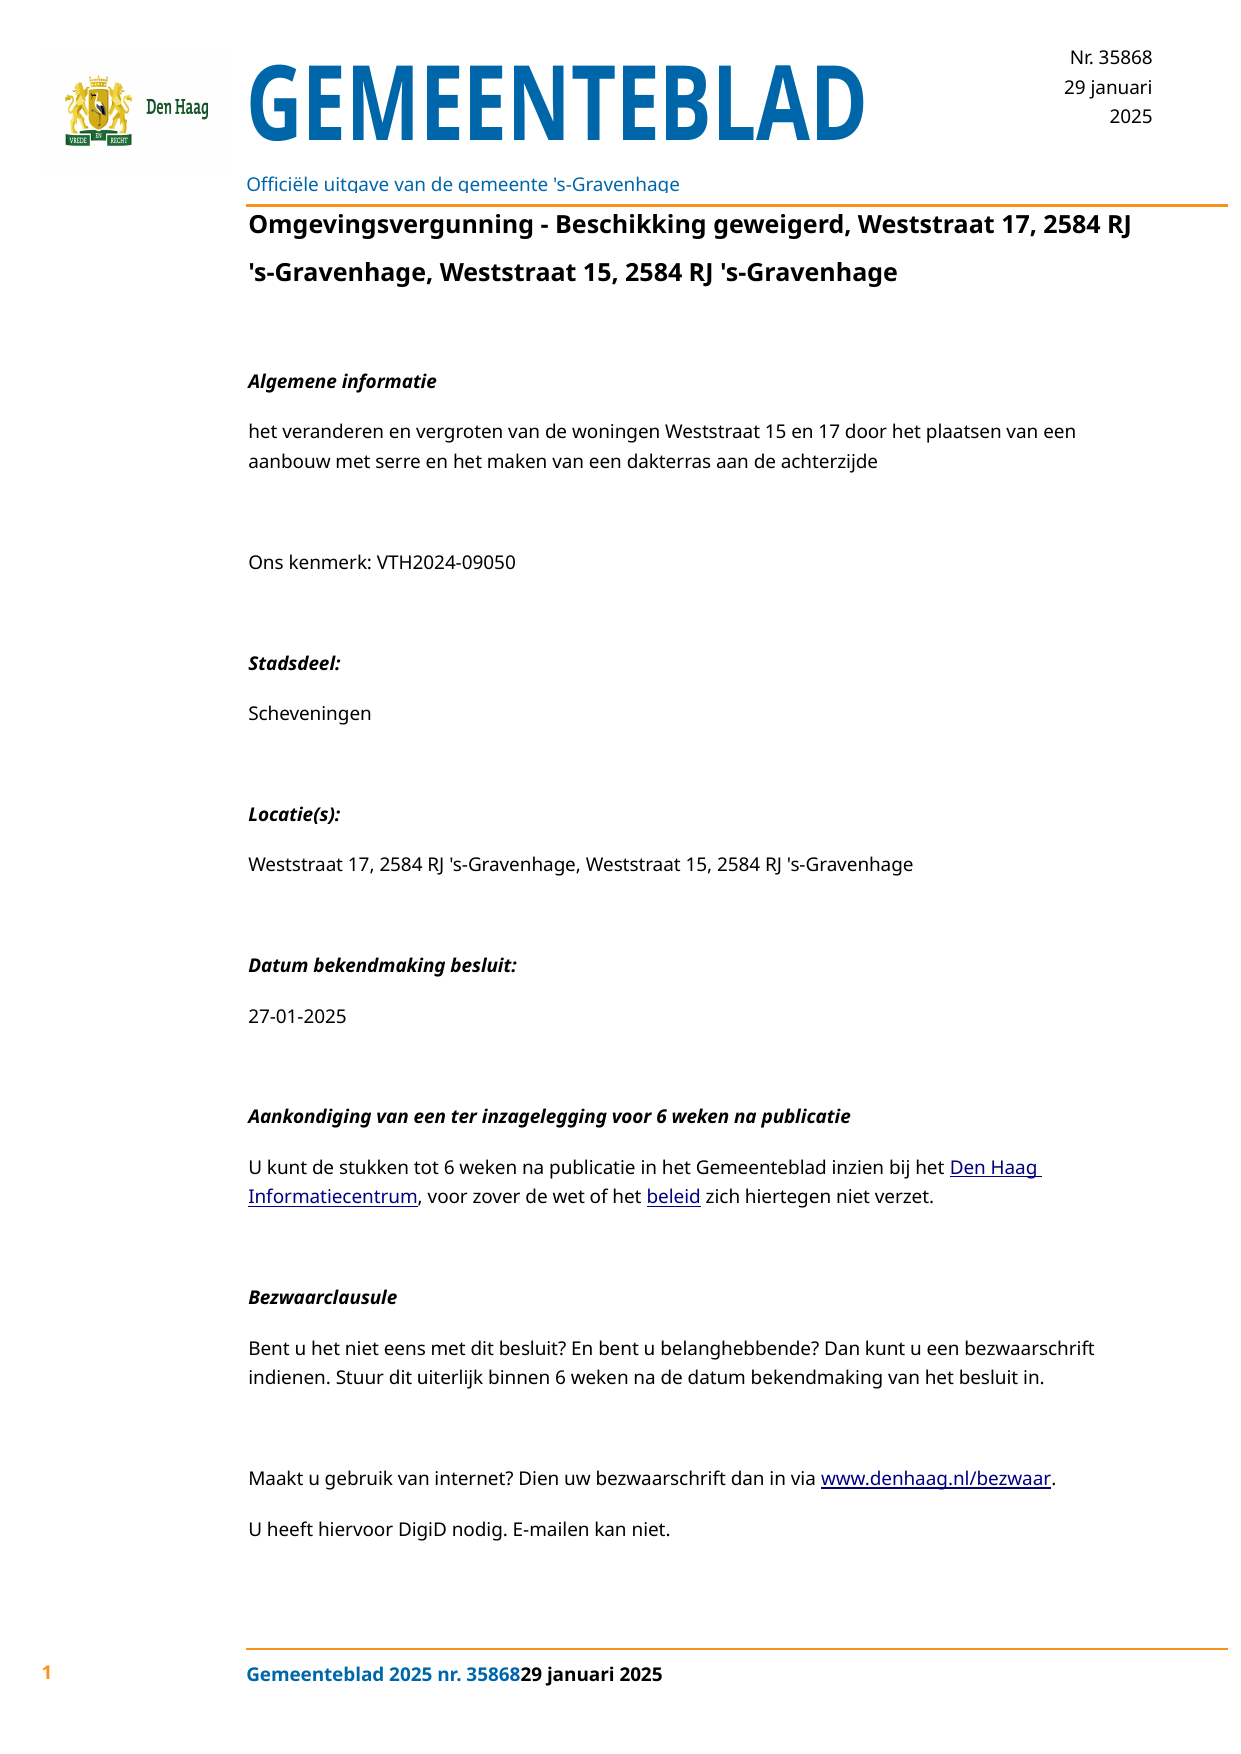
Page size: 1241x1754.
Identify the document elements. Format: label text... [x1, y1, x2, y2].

text Aankondiging van een ter inzagelegging voor 6 weken na publicatie [248, 1104, 1152, 1129]
text 27-01-2025 [248, 1003, 1152, 1029]
text Bezwaarclausule [248, 1284, 1152, 1310]
text U heeft hiervoor DigiD nodig. E-mailen kan niet. [248, 1516, 1152, 1542]
text Stadsdeel: [248, 650, 1152, 676]
text U kunt de stukken tot 6 weken na publicatie in het Gemeenteblad inzien bij het Den Haag Informatiecentrum, voor zover de wet of het beleid zich hiertegen niet verzet. [248, 1154, 1152, 1209]
text het veranderen en vergroten van de woningen Weststraat 15 en 17 door het plaatsen van een aanbouw met serre en het maken van een dakterras aan de achterzijde [248, 419, 1152, 474]
picture [41, 47, 231, 172]
text Scheveningen [248, 700, 1152, 726]
text Datum bekendmaking besluit: [248, 952, 1152, 978]
text Locatie(s): [248, 801, 1152, 827]
text Weststraat 17, 2584 RJ 's-Gravenhage, Weststraat 15, 2584 RJ 's-Gravenhage [248, 852, 1152, 877]
text Algemene informatie [248, 368, 1152, 394]
text Omgevingsvergunning - Beschikking geweigerd, Weststraat 17, 2584 RJ 's-Gravenhage, Weststraat 15, 2584 RJ 's-Gravenhage [248, 207, 1152, 288]
text Bent u het niet eens met dit besluit? En bent u belanghebbende? Dan kunt u een bezwaarschrift indienen. Stuur dit uiterlijk binnen 6 weken na de datum bekendmaking van het besluit in. [248, 1335, 1152, 1390]
text Ons kenmerk: VTH2024-09050 [248, 549, 1152, 575]
text Maakt u gebruik van internet? Dien uw bezwaarschrift dan in via www.denhaag.nl/bezwaar. [248, 1465, 1152, 1491]
